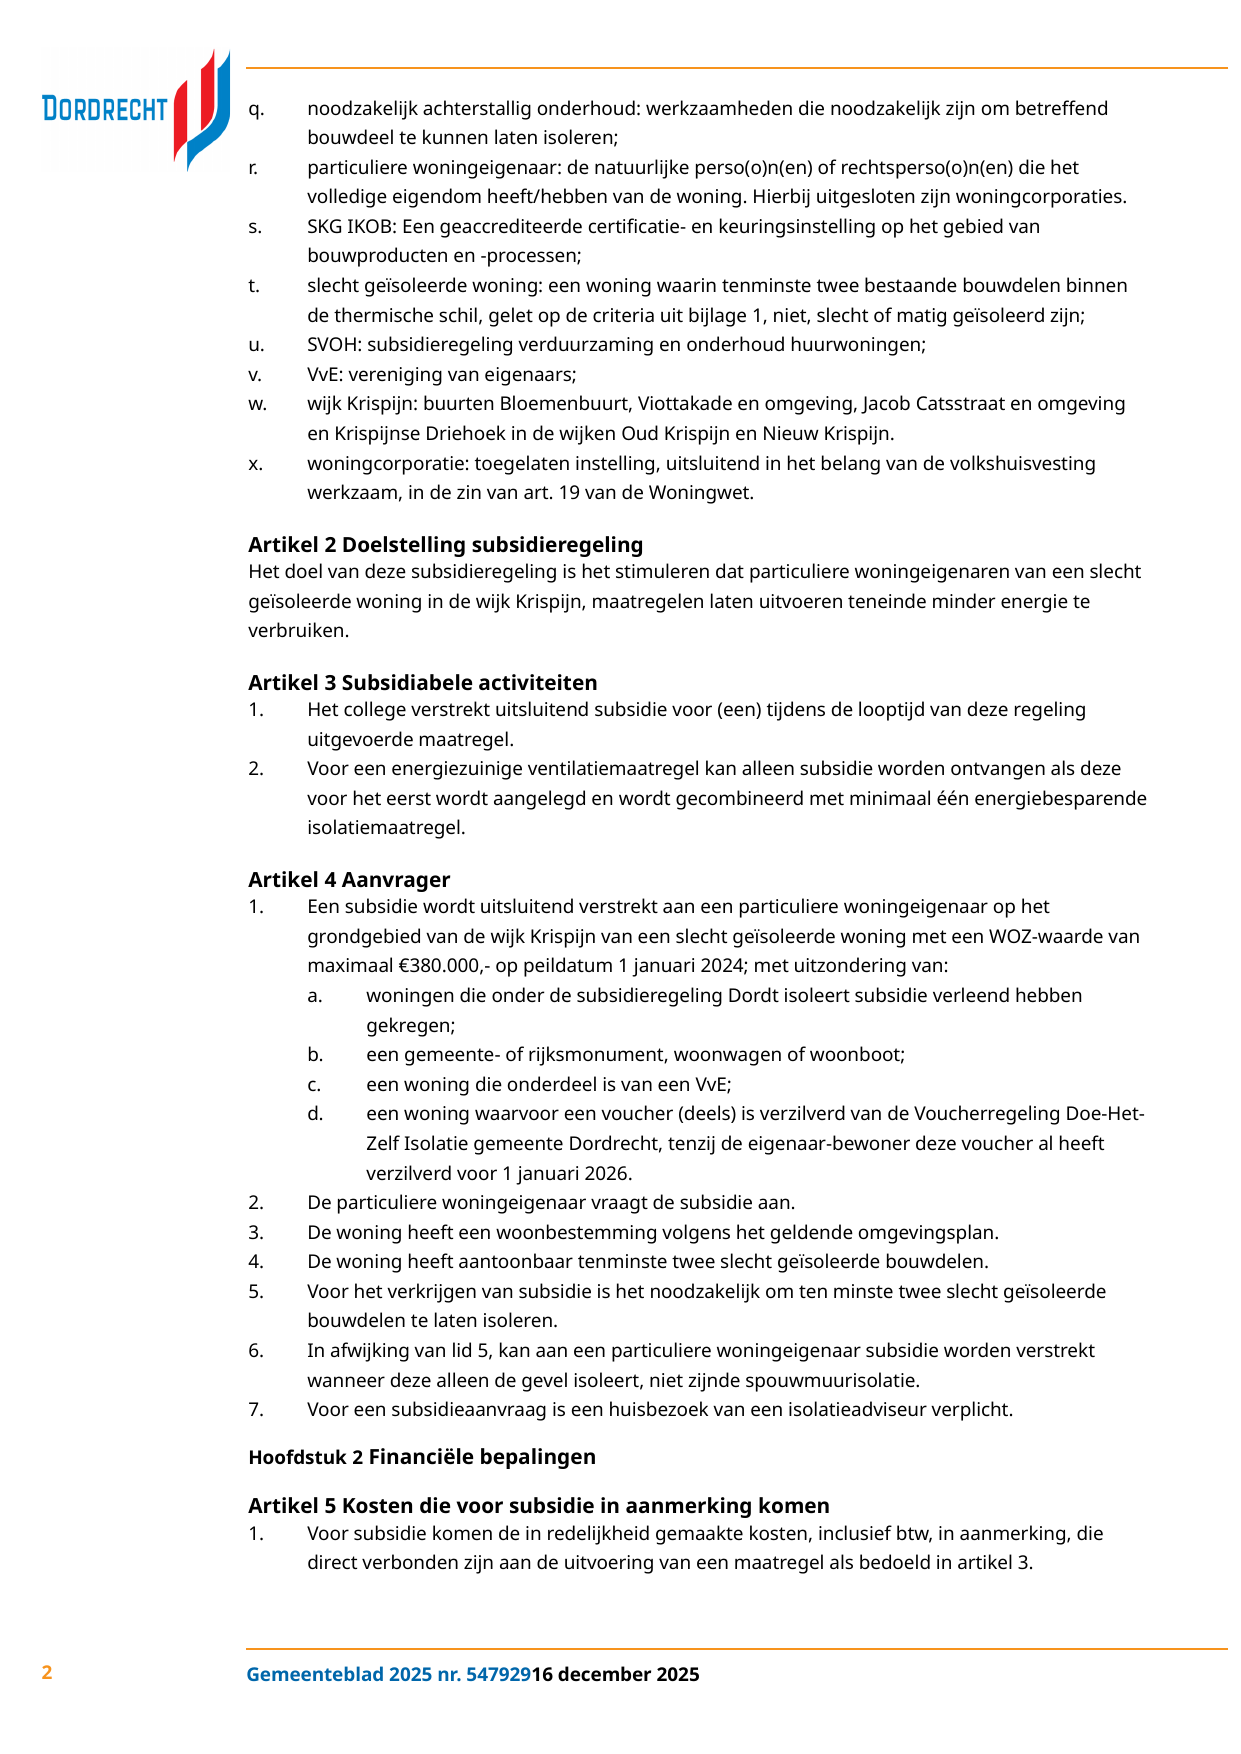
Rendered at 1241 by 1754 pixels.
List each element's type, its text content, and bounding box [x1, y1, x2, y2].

list wijk Krispijn: buurten Bloemenbuurt, Viottakade en omgeving, Jacob Catsstraat en omgeving en Krispijnse Driehoek in de wijken Oud Krispijn en Nieuw Krispijn. [248, 391, 1152, 446]
list slecht geïsoleerde woning: een woning waarin tenminste twee bestaande bouwdelen binnen de thermische schil, gelet op de criteria uit bijlage 1, niet, slecht of matig geïsoleerd zijn; [248, 272, 1152, 328]
picture [41, 47, 231, 172]
list De particuliere woningeigenaar vraagt de subsidie aan. [248, 1189, 1152, 1215]
list een woning waarvoor een voucher (deels) is verzilverd van de Voucherregeling Doe-Het-Zelf Isolatie gemeente Dordrecht, tenzij de eigenaar-bewoner deze voucher al heeft verzilverd voor 1 januari 2026. [307, 1101, 1152, 1185]
text Hoofdstuk 2 Financiële bepalingen [248, 1442, 1152, 1470]
text Artikel 5 Kosten die voor subsidie in aanmerking komen [248, 1491, 1152, 1520]
list Voor een subsidieaanvraag is een huisbezoek van een isolatieadviseur verplicht. [248, 1396, 1152, 1422]
list SKG IKOB: Een geaccrediteerde certificatie- en keuringsinstelling op het gebied van bouwproducten en -processen; [248, 213, 1152, 268]
list In afwijking van lid 5, kan aan een particuliere woningeigenaar subsidie worden verstrekt wanneer deze alleen de gevel isoleert, niet zijnde spouwmuurisolatie. [248, 1337, 1152, 1392]
list De woning heeft een woonbestemming volgens het geldende omgevingsplan. [248, 1219, 1152, 1244]
list een woning die onderdeel is van een VvE; [307, 1071, 1152, 1097]
list De woning heeft aantoonbaar tenminste twee slecht geïsoleerde bouwdelen. [248, 1248, 1152, 1274]
text Het doel van deze subsidieregeling is het stimuleren dat particuliere woningeigenaren van een slecht geïsoleerde woning in de wijk Krispijn, maatregelen laten uitvoeren teneinde minder energie te verbruiken. [248, 558, 1152, 643]
list Voor het verkrijgen van subsidie is het noodzakelijk om ten minste twee slecht geïsoleerde bouwdelen te laten isoleren. [248, 1278, 1152, 1333]
list VvE: vereniging van eigenaars; [248, 361, 1152, 387]
list woningcorporatie: toegelaten instelling, uitsluitend in het belang van de volkshuisvesting werkzaam, in de zin van art. 19 van de Woningwet. [248, 450, 1152, 505]
text Artikel 3 Subsidiabele activiteiten [248, 668, 1152, 696]
list woningen die onder de subsidieregeling Dordt isoleert subsidie verleend hebben gekregen; [307, 982, 1152, 1037]
list Een subsidie wordt uitsluitend verstrekt aan een particuliere woningeigenaar op het grondgebied van de wijk Krispijn van een slecht geïsoleerde woning met een WOZ-waarde van maximaal €380.000,- op peildatum 1 januari 2024; met uitzondering van: [248, 893, 1152, 978]
text Artikel 2 Doelstelling subsidieregeling [248, 530, 1152, 558]
text Artikel 4 Aanvrager [248, 865, 1152, 893]
list SVOH: subsidieregeling verduurzaming en onderhoud huurwoningen; [248, 331, 1152, 357]
list Voor subsidie komen de in redelijkheid gemaakte kosten, inclusief btw, in aanmerking, die direct verbonden zijn aan de uitvoering van een maatregel als bedoeld in artikel 3. [248, 1520, 1152, 1575]
list Het college verstrekt uitsluitend subsidie voor (een) tijdens de looptijd van deze regeling uitgevoerde maatregel. [248, 696, 1152, 752]
list noodzakelijk achterstallig onderhoud: werkzaamheden die noodzakelijk zijn om betreffend bouwdeel te kunnen laten isoleren; [248, 95, 1152, 150]
list particuliere woningeigenaar: de natuurlijke perso(o)n(en) of rechtsperso(o)n(en) die het volledige eigendom heeft/hebben van de woning. Hierbij uitgesloten zijn woningcorporaties. [248, 154, 1152, 209]
list Voor een energiezuinige ventilatiemaatregel kan alleen subsidie worden ontvangen als deze voor het eerst wordt aangelegd en wordt gecombineerd met minimaal één energiebesparende isolatiemaatregel. [248, 755, 1152, 840]
list een gemeente- of rijksmonument, woonwagen of woonboot; [307, 1041, 1152, 1067]
